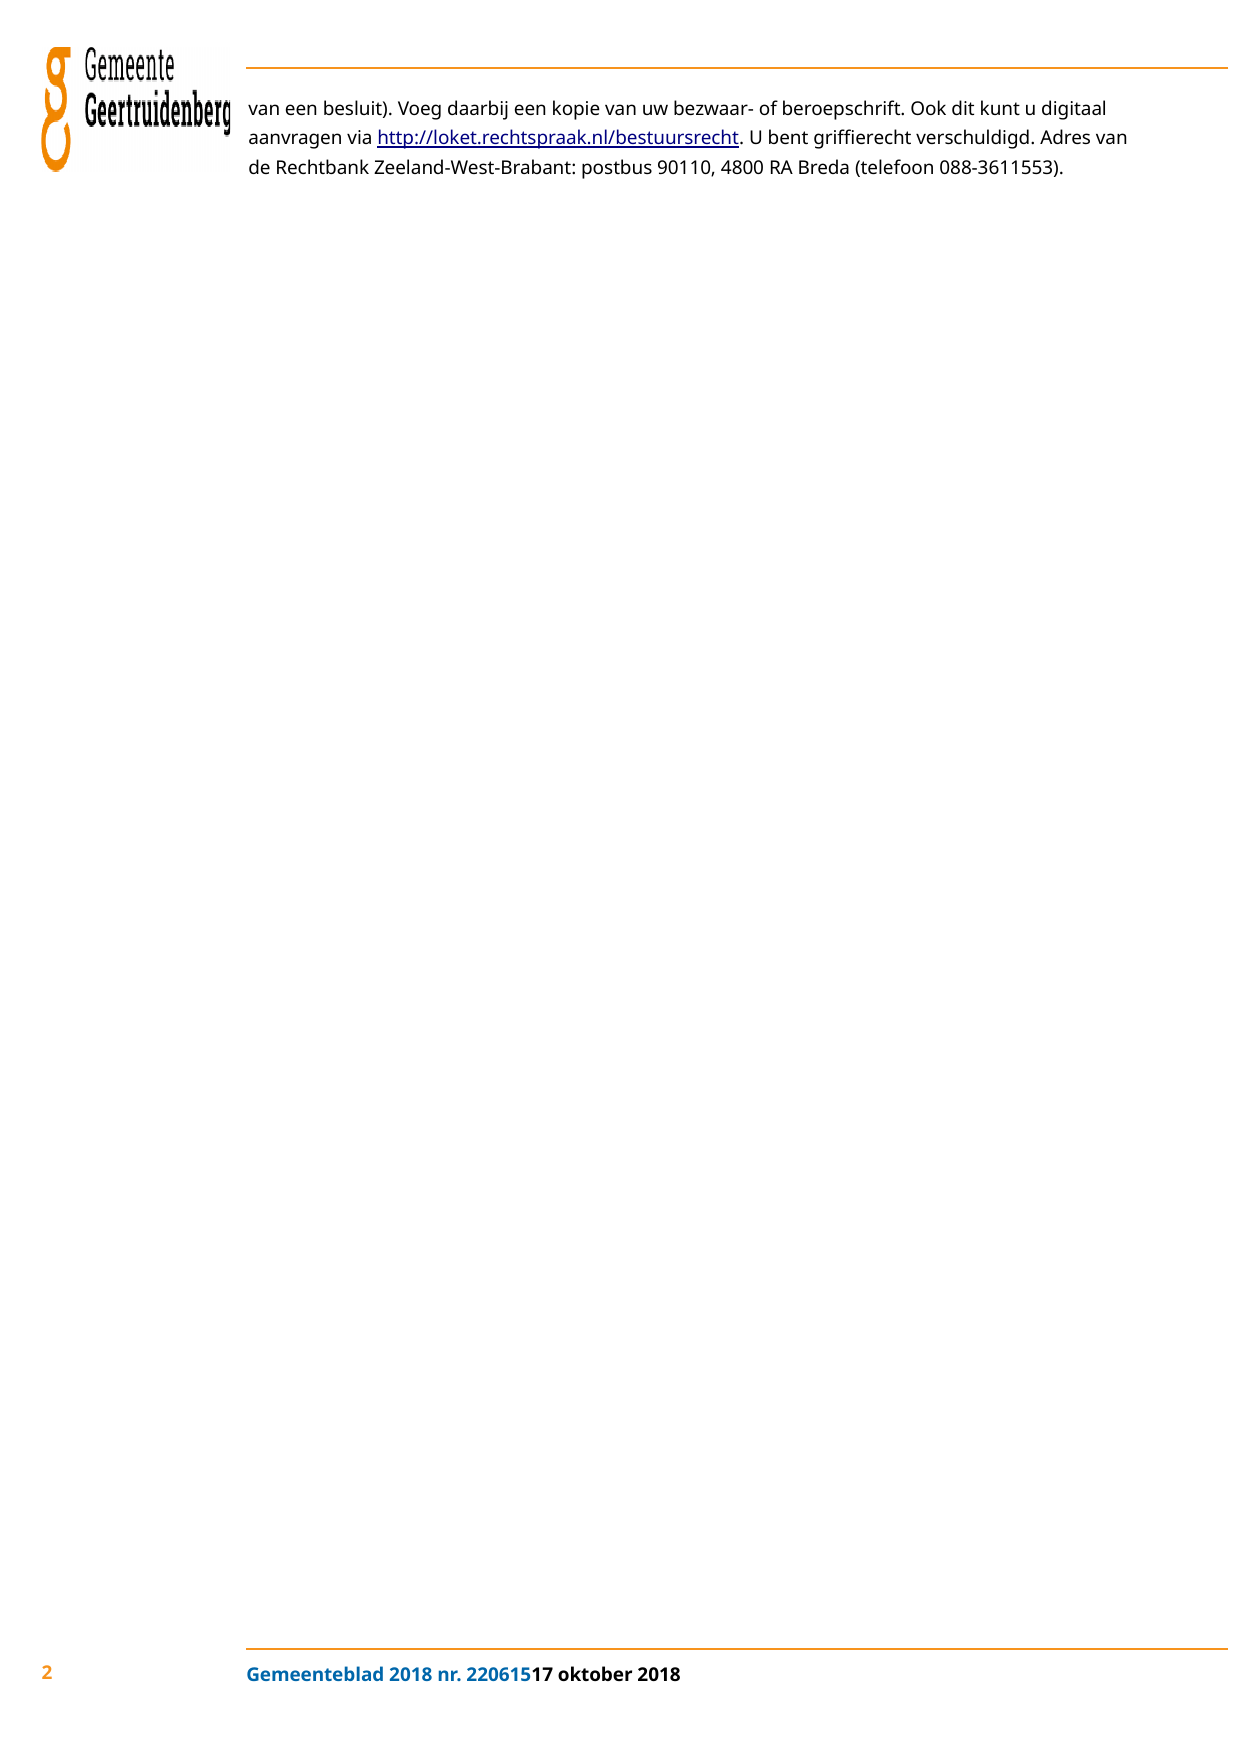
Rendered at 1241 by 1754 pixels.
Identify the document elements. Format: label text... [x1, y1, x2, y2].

picture [41, 47, 231, 172]
text van een besluit). Voeg daarbij een kopie van uw bezwaar- of beroepschrift. Ook dit kunt u digitaal aanvragen via http://loket.rechtspraak.nl/bestuursrecht. U bent griffierecht verschuldigd. Adres van de Rechtbank Zeeland-West-Brabant: postbus 90110, 4800 RA Breda (telefoon 088-3611553). [248, 95, 1152, 180]
